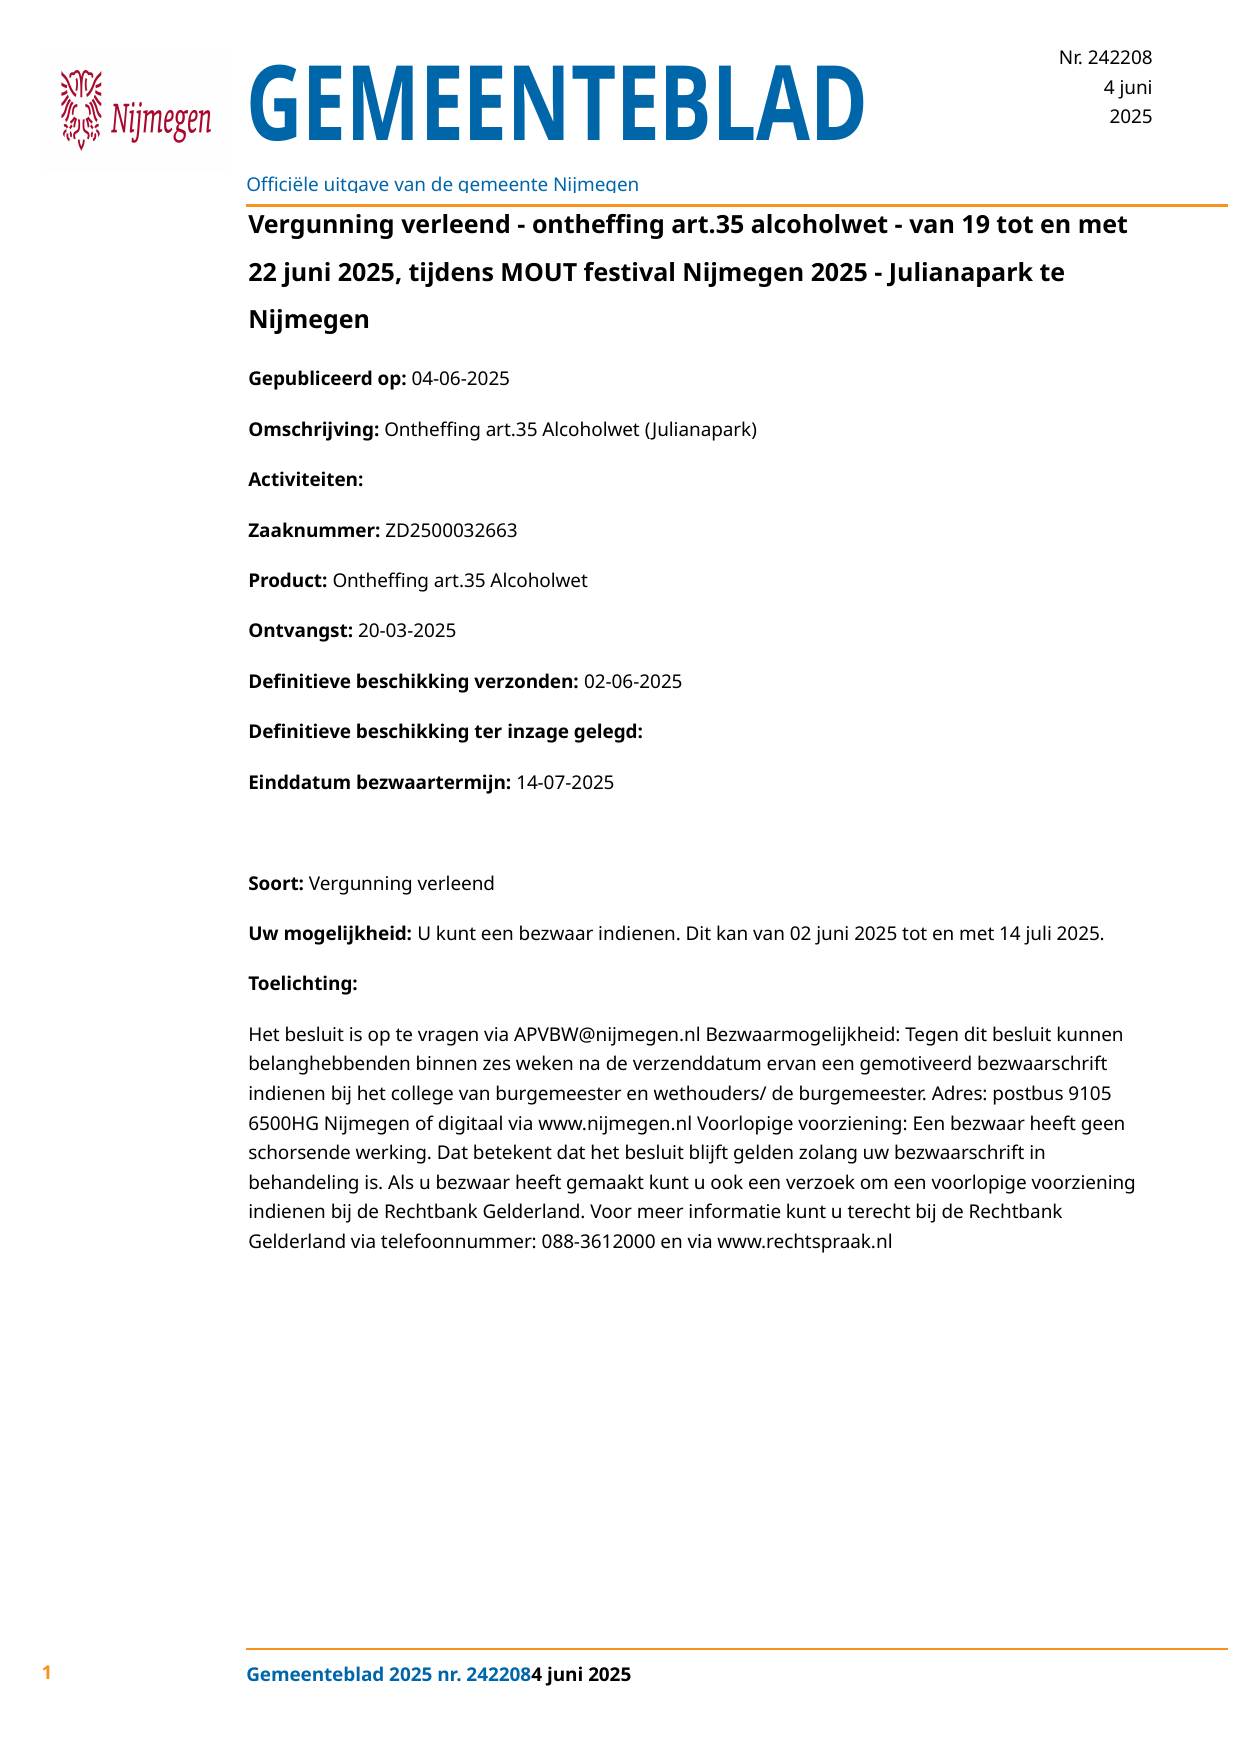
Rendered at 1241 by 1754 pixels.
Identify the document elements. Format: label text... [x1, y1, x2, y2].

picture [41, 47, 231, 172]
text Toelichting: [248, 971, 1152, 996]
text Product: Ontheffing art.35 Alcoholwet [248, 567, 1152, 593]
text Vergunning verleend - ontheffing art.35 alcoholwet - van 19 tot en met 22 juni 2025, tijdens MOUT festival Nijmegen 2025 - Julianapark te Nijmegen [248, 207, 1152, 336]
text Gepubliceerd op: 04-06-2025 [248, 366, 1152, 391]
text Zaaknummer: ZD2500032663 [248, 517, 1152, 542]
text Soort: Vergunning verleend [248, 870, 1152, 895]
text Definitieve beschikking verzonden: 02-06-2025 [248, 668, 1152, 694]
text Ontvangst: 20-03-2025 [248, 618, 1152, 643]
text Omschrijving: Ontheffing art.35 Alcoholwet (Julianapark) [248, 416, 1152, 442]
text Het besluit is op te vragen via APVBW@nijmegen.nl Bezwaarmogelijkheid: Tegen dit besluit kunnen belanghebbenden binnen zes weken na de verzenddatum ervan een gemotiveerd bezwaarschrift indienen bij het college van burgemeester en wethouders/ de burgemeester. Adres: postbus 9105 6500HG Nijmegen of digitaal via www.nijmegen.nl Voorlopige voorziening: Een bezwaar heeft geen schorsende werking. Dat betekent dat het besluit blijft gelden zolang uw bezwaarschrift in behandeling is. Als u bezwaar heeft gemaakt kunt u ook een verzoek om een voorlopige voorziening indienen bij de Rechtbank Gelderland. Voor meer informatie kunt u terecht bij de Rechtbank Gelderland via telefoonnummer: 088-3612000 en via www.rechtspraak.nl [248, 1021, 1152, 1254]
text Activiteiten: [248, 466, 1152, 492]
text Uw mogelijkheid: U kunt een bezwaar indienen. Dit kan van 02 juni 2025 tot en met 14 juli 2025. [248, 920, 1152, 946]
text Definitieve beschikking ter inzage gelegd: [248, 718, 1152, 744]
text Einddatum bezwaartermijn: 14-07-2025 [248, 769, 1152, 794]
